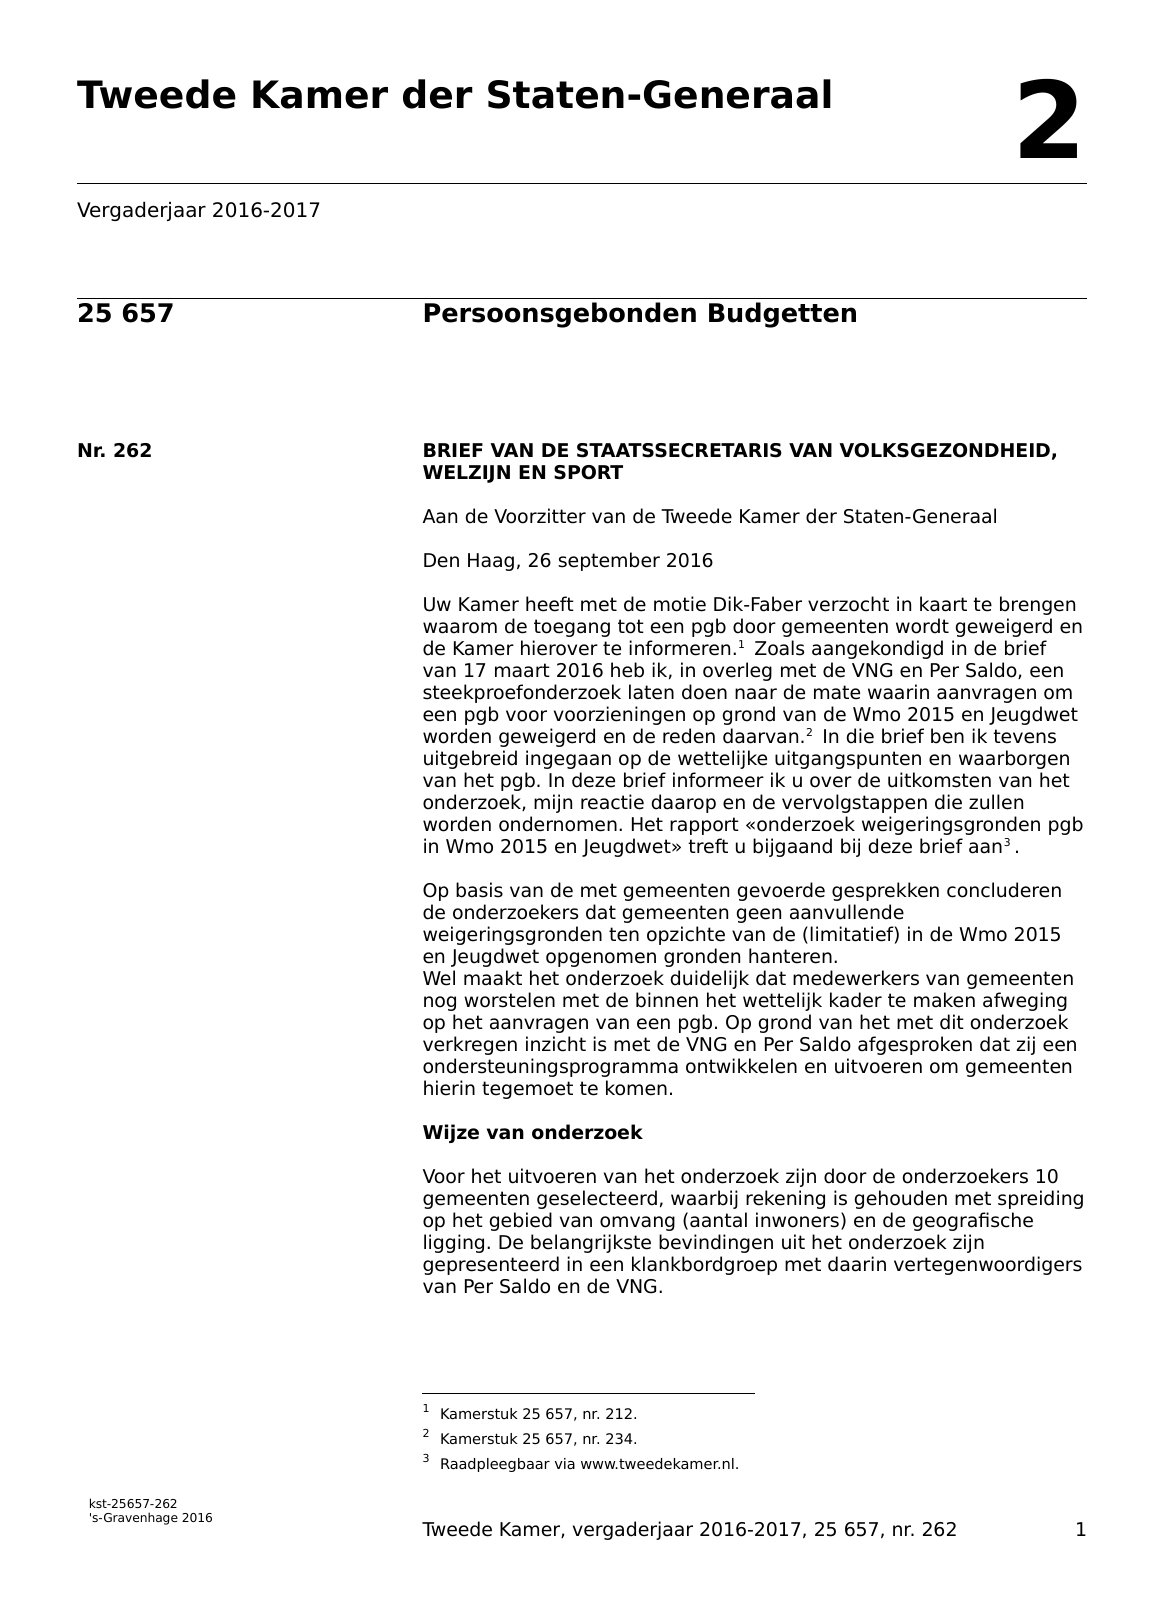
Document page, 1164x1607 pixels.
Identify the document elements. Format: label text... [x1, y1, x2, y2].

subtitle Wijze van onderzoek [422, 1122, 1087, 1144]
table_header 2 [886, 59, 1087, 183]
text Den Haag, 26 september 2016 [422, 550, 1087, 572]
text Wel maakt het onderzoek duidelijk dat medewerkers van gemeenten nog worstelen met de binnen het wettelijk kader te maken afweging op het aanvragen van een pgb. Op grond van het met dit onderzoek verkregen inzicht is met de VNG en Per Saldo afgesproken dat zij een ondersteuningsprogramma ontwikkelen en uitvoeren om gemeenten hierin tegemoet te komen. [422, 968, 1087, 1100]
text kst-25657-262 [88, 1497, 323, 1511]
table_header Tweede Kamer der Staten-Generaal [77, 59, 886, 183]
text Op basis van de met gemeenten gevoerde gesprekken concluderen de onderzoekers dat gemeenten geen aanvullende weigeringsgronden ten opzichte van de (limitatief) in de Wmo 2015 en Jeugdwet opgenomen gronden hanteren. [422, 880, 1087, 968]
text Kamerstuk 25 657, nr. 234. [422, 1427, 1087, 1449]
text Voor het uitvoeren van het onderzoek zijn door de onderzoekers 10 gemeenten geselecteerd, waarbij rekening is gehouden met spreiding op het gebied van omvang (aantal inwoners) en de geografische ligging. De belangrijkste bevindingen uit het onderzoek zijn gepresenteerd in een klankbordgroep met daarin vertegenwoordigers van Per Saldo en de VNG. [422, 1166, 1087, 1298]
text Kamerstuk 25 657, nr. 212. [422, 1402, 1087, 1424]
text Aan de Voorzitter van de Tweede Kamer der Staten-Generaal [422, 506, 1087, 528]
table_cell Vergaderjaar 2016-2017 [77, 184, 1087, 298]
text Raadpleegbaar via www.tweedekamer.nl. [422, 1452, 1087, 1474]
subtitle Nr. 262 BRIEF VAN DE STAATSSECRETARIS VAN VOLKSGEZONDHEID, WELZIJN EN SPORT [77, 440, 1087, 484]
text Uw Kamer heeft met de motie Dik-Faber verzocht in kaart te brengen waarom de toegang tot een pgb door gemeenten wordt geweigerd en de Kamer hierover te informeren. Zoals aangekondigd in de brief van 17 maart 2016 heb ik, in overleg met de VNG en Per Saldo, een steekproefonderzoek laten doen naar de mate waarin aanvragen om een pgb voor voorzieningen op grond van de Wmo 2015 en Jeugdwet worden geweigerd en de reden daarvan. In die brief ben ik tevens uitgebreid ingegaan op de wettelijke uitgangspunten en waarborgen van het pgb. In deze brief informeer ik u over de uitkomsten van het onderzoek, mijn reactie daarop en de vervolgstappen die zullen worden ondernomen. Het rapport «onderzoek weigeringsgronden pgb in Wmo 2015 en Jeugdwet» treft u bijgaand bij deze brief aan. [422, 594, 1087, 858]
subtitle 25 657 Persoonsgebonden Budgetten [77, 299, 1087, 329]
text 's-Gravenhage 2016 [88, 1511, 323, 1525]
